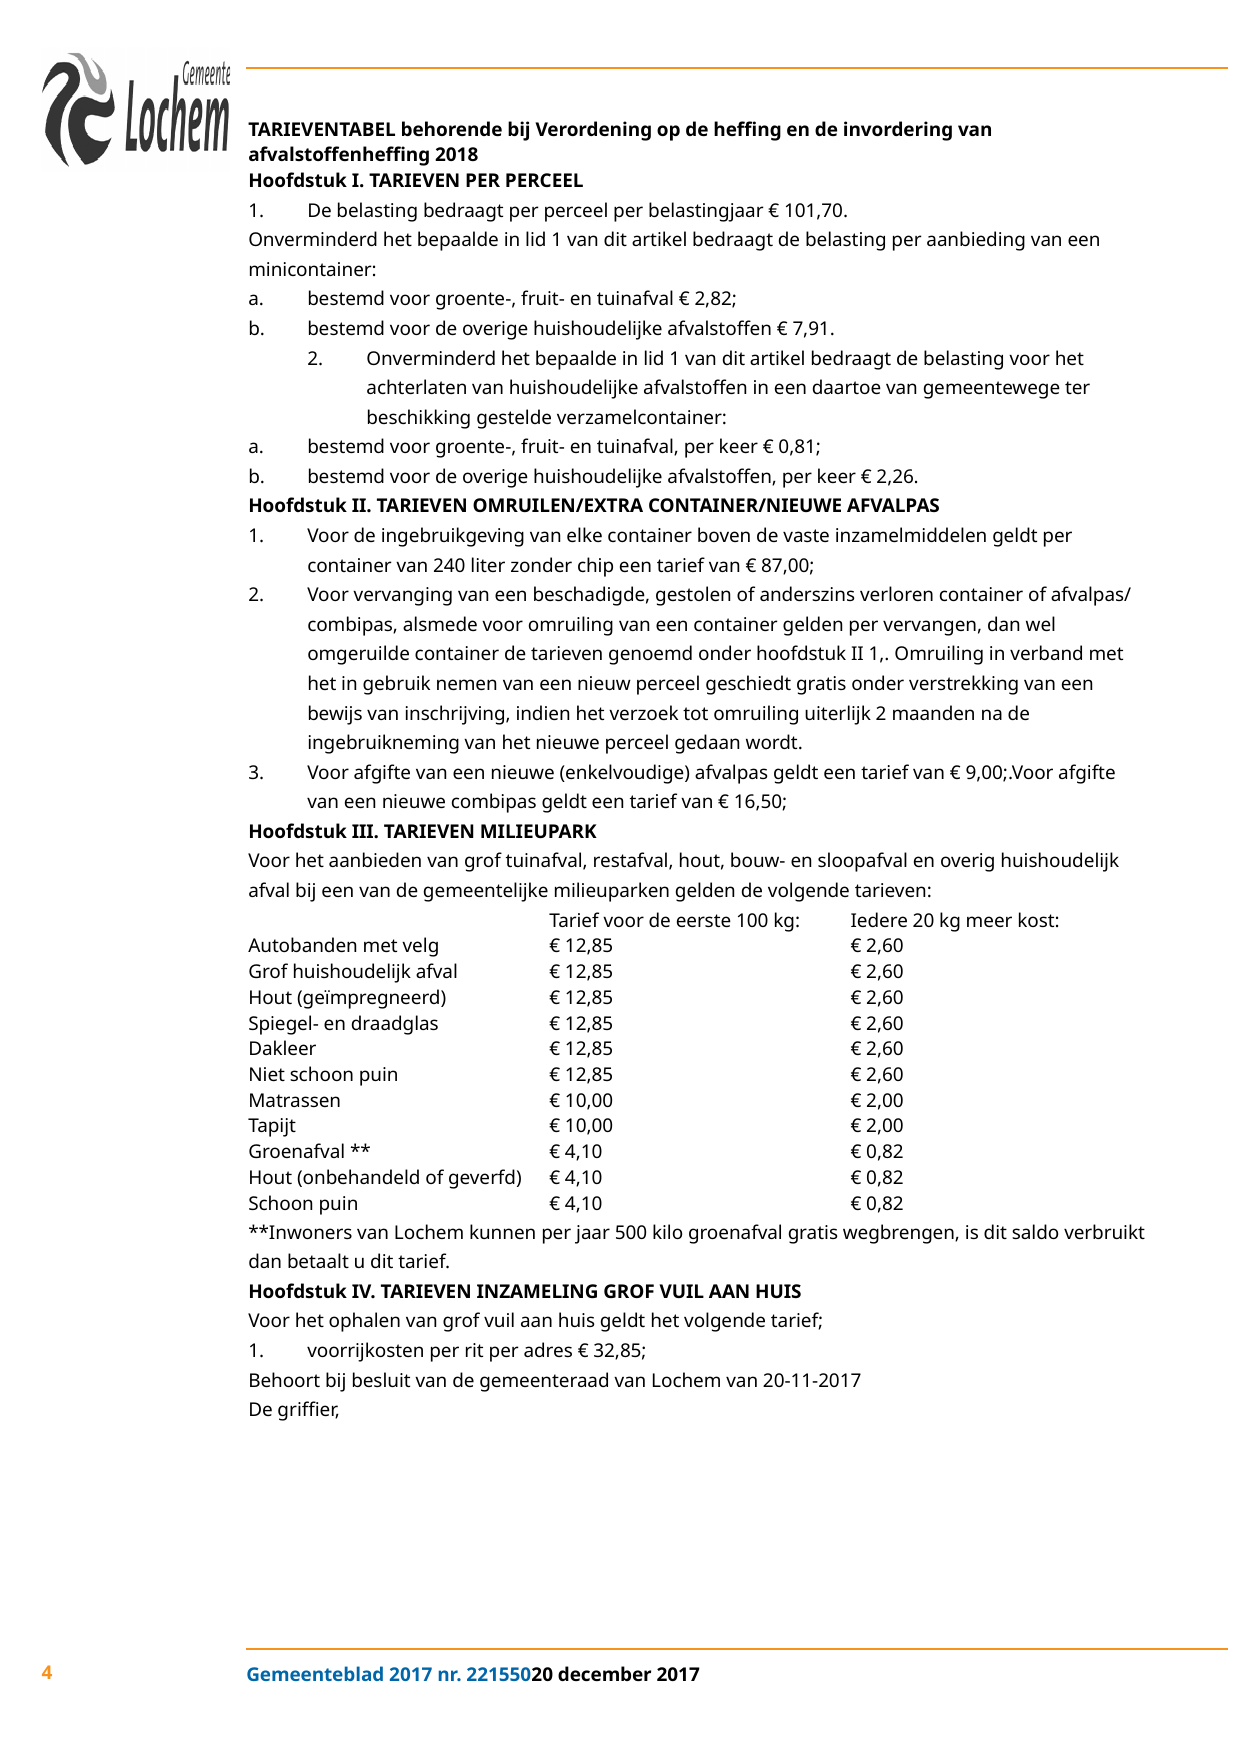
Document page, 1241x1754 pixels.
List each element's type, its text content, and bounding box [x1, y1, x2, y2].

list Voor vervanging van een beschadigde, gestolen of anderszins verloren container of afvalpas/ combipas, alsmede voor omruiling van een container gelden per vervangen, dan wel omgeruilde container de tarieven genoemd onder hoofdstuk II 1,. Omruiling in verband met het in gebruik nemen van een nieuw perceel geschiedt gratis onder verstrekking van een bewijs van inschrijving, indien het verzoek tot omruiling uiterlijk 2 maanden na de ingebruikneming van het nieuwe perceel gedaan wordt. [248, 581, 1152, 755]
table_cell € 2,60 [850, 958, 1152, 984]
list bestemd voor de overige huishoudelijke afvalstoffen, per keer € 2,26. [248, 463, 1152, 489]
table_cell Dakleer [248, 1036, 549, 1061]
table_cell € 0,82 [850, 1190, 1152, 1216]
text **Inwoners van Lochem kunnen per jaar 500 kilo groenafval gratis wegbrengen, is dit saldo verbruikt dan betaalt u dit tarief. [248, 1219, 1152, 1274]
text Hoofdstuk II. TARIEVEN OMRUILEN/EXTRA CONTAINER/NIEUWE AFVALPAS [248, 493, 1152, 518]
text TARIEVENTABEL behorende bij Verordening op de heffing en de invordering van afvalstoffenheffing 2018 [248, 116, 1152, 167]
table_cell Spiegel- en draadglas [248, 1010, 549, 1036]
table_cell € 12,85 [549, 984, 850, 1010]
text Hoofdstuk IV. TARIEVEN INZAMELING GROF VUIL AAN HUIS [248, 1278, 1152, 1304]
table_cell € 2,00 [850, 1087, 1152, 1113]
list Onverminderd het bepaalde in lid 1 van dit artikel bedraagt de belasting voor het achterlaten van huishoudelijke afvalstoffen in een daartoe van gemeentewege ter beschikking gestelde verzamelcontainer: [307, 345, 1152, 429]
table_cell € 2,60 [850, 1061, 1152, 1087]
table_cell Autobanden met velg [248, 933, 549, 958]
list voorrijkosten per rit per adres € 32,85; [248, 1337, 1152, 1363]
picture [41, 47, 231, 172]
table_header [248, 907, 549, 933]
list bestemd voor groente-, fruit- en tuinafval € 2,82; [248, 286, 1152, 311]
text De griffier, [248, 1396, 1152, 1422]
list bestemd voor de overige huishoudelijke afvalstoffen € 7,91. [248, 315, 1152, 341]
table_cell € 2,60 [850, 1036, 1152, 1061]
list Voor afgifte van een nieuwe (enkelvoudige) afvalpas geldt een tarief van € 9,00;.Voor afgifte van een nieuwe combipas geldt een tarief van € 16,50; [248, 759, 1152, 814]
table_cell € 12,85 [549, 1010, 850, 1036]
table_cell € 12,85 [549, 958, 850, 984]
text Behoort bij besluit van de gemeenteraad van Lochem van 20-11-2017 [248, 1367, 1152, 1392]
table_cell Groenafval ** [248, 1139, 549, 1164]
table_header Iedere 20 kg meer kost: [850, 907, 1152, 933]
table_cell € 4,10 [549, 1190, 850, 1216]
table_cell € 4,10 [549, 1164, 850, 1190]
table_cell Niet schoon puin [248, 1061, 549, 1087]
text Voor het ophalen van grof vuil aan huis geldt het volgende tarief; [248, 1308, 1152, 1333]
table_cell € 2,00 [850, 1113, 1152, 1138]
table_cell Schoon puin [248, 1190, 549, 1216]
text Onverminderd het bepaalde in lid 1 van dit artikel bedraagt de belasting per aanbieding van een minicontainer: [248, 226, 1152, 282]
list bestemd voor groente-, fruit- en tuinafval, per keer € 0,81; [248, 433, 1152, 459]
table_cell Hout (onbehandeld of geverfd) [248, 1164, 549, 1190]
table_header Tarief voor de eerste 100 kg: [549, 907, 850, 933]
table_cell Matrassen [248, 1087, 549, 1113]
table_cell € 12,85 [549, 1036, 850, 1061]
table_cell € 12,85 [549, 1061, 850, 1087]
list Voor de ingebruikgeving van elke container boven de vaste inzamelmiddelen geldt per container van 240 liter zonder chip een tarief van € 87,00; [248, 522, 1152, 577]
table_cell Hout (geïmpregneerd) [248, 984, 549, 1010]
table_cell € 0,82 [850, 1139, 1152, 1164]
text Hoofdstuk I. TARIEVEN PER PERCEEL [248, 167, 1152, 193]
table_cell € 2,60 [850, 984, 1152, 1010]
table_cell € 10,00 [549, 1087, 850, 1113]
text Voor het aanbieden van grof tuinafval, restafval, hout, bouw- en sloopafval en overig huishoudelijk afval bij een van de gemeentelijke milieuparken gelden de volgende tarieven: [248, 848, 1152, 903]
table_cell € 12,85 [549, 933, 850, 958]
table_cell € 2,60 [850, 1010, 1152, 1036]
table_cell € 2,60 [850, 933, 1152, 958]
table_cell Grof huishoudelijk afval [248, 958, 549, 984]
table_cell € 10,00 [549, 1113, 850, 1138]
table_cell Tapijt [248, 1113, 549, 1138]
list De belasting bedraagt per perceel per belastingjaar € 101,70. [248, 197, 1152, 222]
table_cell € 0,82 [850, 1164, 1152, 1190]
text Hoofdstuk III. TARIEVEN MILIEUPARK [248, 818, 1152, 844]
table_cell € 4,10 [549, 1139, 850, 1164]
